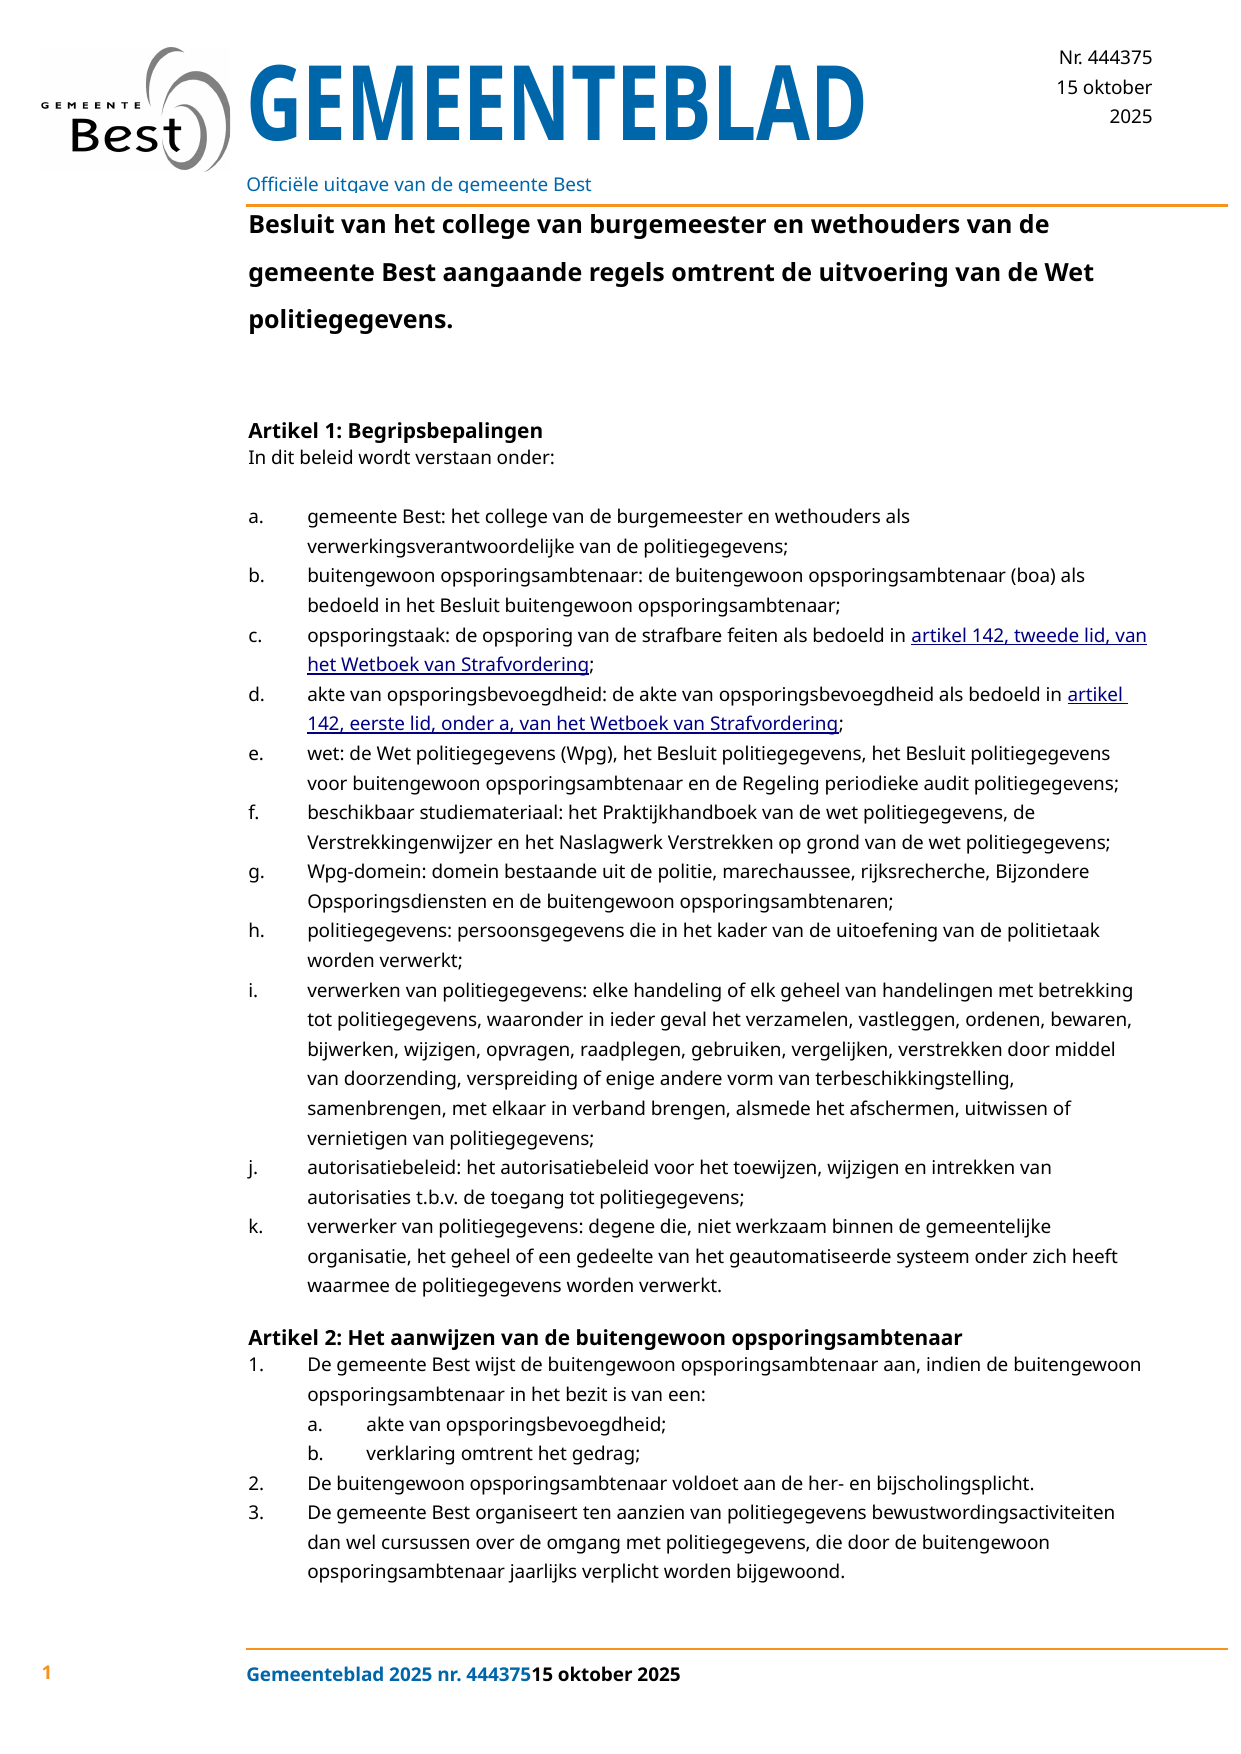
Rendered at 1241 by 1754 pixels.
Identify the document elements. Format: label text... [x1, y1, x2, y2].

list De buitengewoon opsporingsambtenaar voldoet aan de her- en bijscholingsplicht. [248, 1470, 1152, 1496]
list verwerker van politiegegevens: degene die, niet werkzaam binnen de gemeentelijke organisatie, het geheel of een gedeelte van het geautomatiseerde systeem onder zich heeft waarmee de politiegegevens worden verwerkt. [248, 1213, 1152, 1298]
list beschikbaar studiemateriaal: het Praktijkhandboek van de wet politiegegevens, de Verstrekkingenwijzer en het Naslagwerk Verstrekken op grond van de wet politiegegevens; [248, 799, 1152, 855]
list verwerken van politiegegevens: elke handeling of elk geheel van handelingen met betrekking tot politiegegevens, waaronder in ieder geval het verzamelen, vastleggen, ordenen, bewaren, bijwerken, wijzigen, opvragen, raadplegen, gebruiken, vergelijken, verstrekken door middel van doorzending, verspreiding of enige andere vorm van terbeschikkingstelling, samenbrengen, met elkaar in verband brengen, alsmede het afschermen, uitwissen of vernietigen van politiegegevens; [248, 977, 1152, 1151]
list De gemeente Best wijst de buitengewoon opsporingsambtenaar aan, indien de buitengewoon opsporingsambtenaar in het bezit is van een: [248, 1352, 1152, 1407]
list opsporingstaak: de opsporing van de strafbare feiten als bedoeld in artikel 142, tweede lid, van het Wetboek van Strafvordering; [248, 622, 1152, 677]
list gemeente Best: het college van de burgemeester en wethouders als verwerkingsverantwoordelijke van de politiegegevens; [248, 503, 1152, 559]
text In dit beleid wordt verstaan onder: [248, 444, 1152, 470]
list verklaring omtrent het gedrag; [307, 1440, 1152, 1466]
list akte van opsporingsbevoegdheid: de akte van opsporingsbevoegdheid als bedoeld in artikel 142, eerste lid, onder a, van het Wetboek van Strafvordering; [248, 681, 1152, 736]
picture [41, 47, 231, 172]
list buitengewoon opsporingsambtenaar: de buitengewoon opsporingsambtenaar (boa) als bedoeld in het Besluit buitengewoon opsporingsambtenaar; [248, 563, 1152, 618]
text Besluit van het college van burgemeester en wethouders van de gemeente Best aangaande regels omtrent de uitvoering van de Wet politiegegevens. [248, 207, 1152, 336]
list wet: de Wet politiegegevens (Wpg), het Besluit politiegegevens, het Besluit politiegegevens voor buitengewoon opsporingsambtenaar en de Regeling periodieke audit politiegegevens; [248, 740, 1152, 796]
list politiegegevens: persoonsgegevens die in het kader van de uitoefening van de politietaak worden verwerkt; [248, 918, 1152, 973]
list autorisatiebeleid: het autorisatiebeleid voor het toewijzen, wijzigen en intrekken van autorisaties t.b.v. de toegang tot politiegegevens; [248, 1154, 1152, 1210]
text Artikel 1: Begripsbepalingen [248, 416, 1152, 444]
list akte van opsporingsbevoegdheid; [307, 1411, 1152, 1436]
text Artikel 2: Het aanwijzen van de buitengewoon opsporingsambtenaar [248, 1323, 1152, 1352]
list De gemeente Best organiseert ten aanzien van politiegegevens bewustwordingsactiviteiten dan wel cursussen over de omgang met politiegegevens, die door de buitengewoon opsporingsambtenaar jaarlijks verplicht worden bijgewoond. [248, 1499, 1152, 1584]
list Wpg-domein: domein bestaande uit de politie, marechaussee, rijksrecherche, Bijzondere Opsporingsdiensten en de buitengewoon opsporingsambtenaren; [248, 858, 1152, 914]
